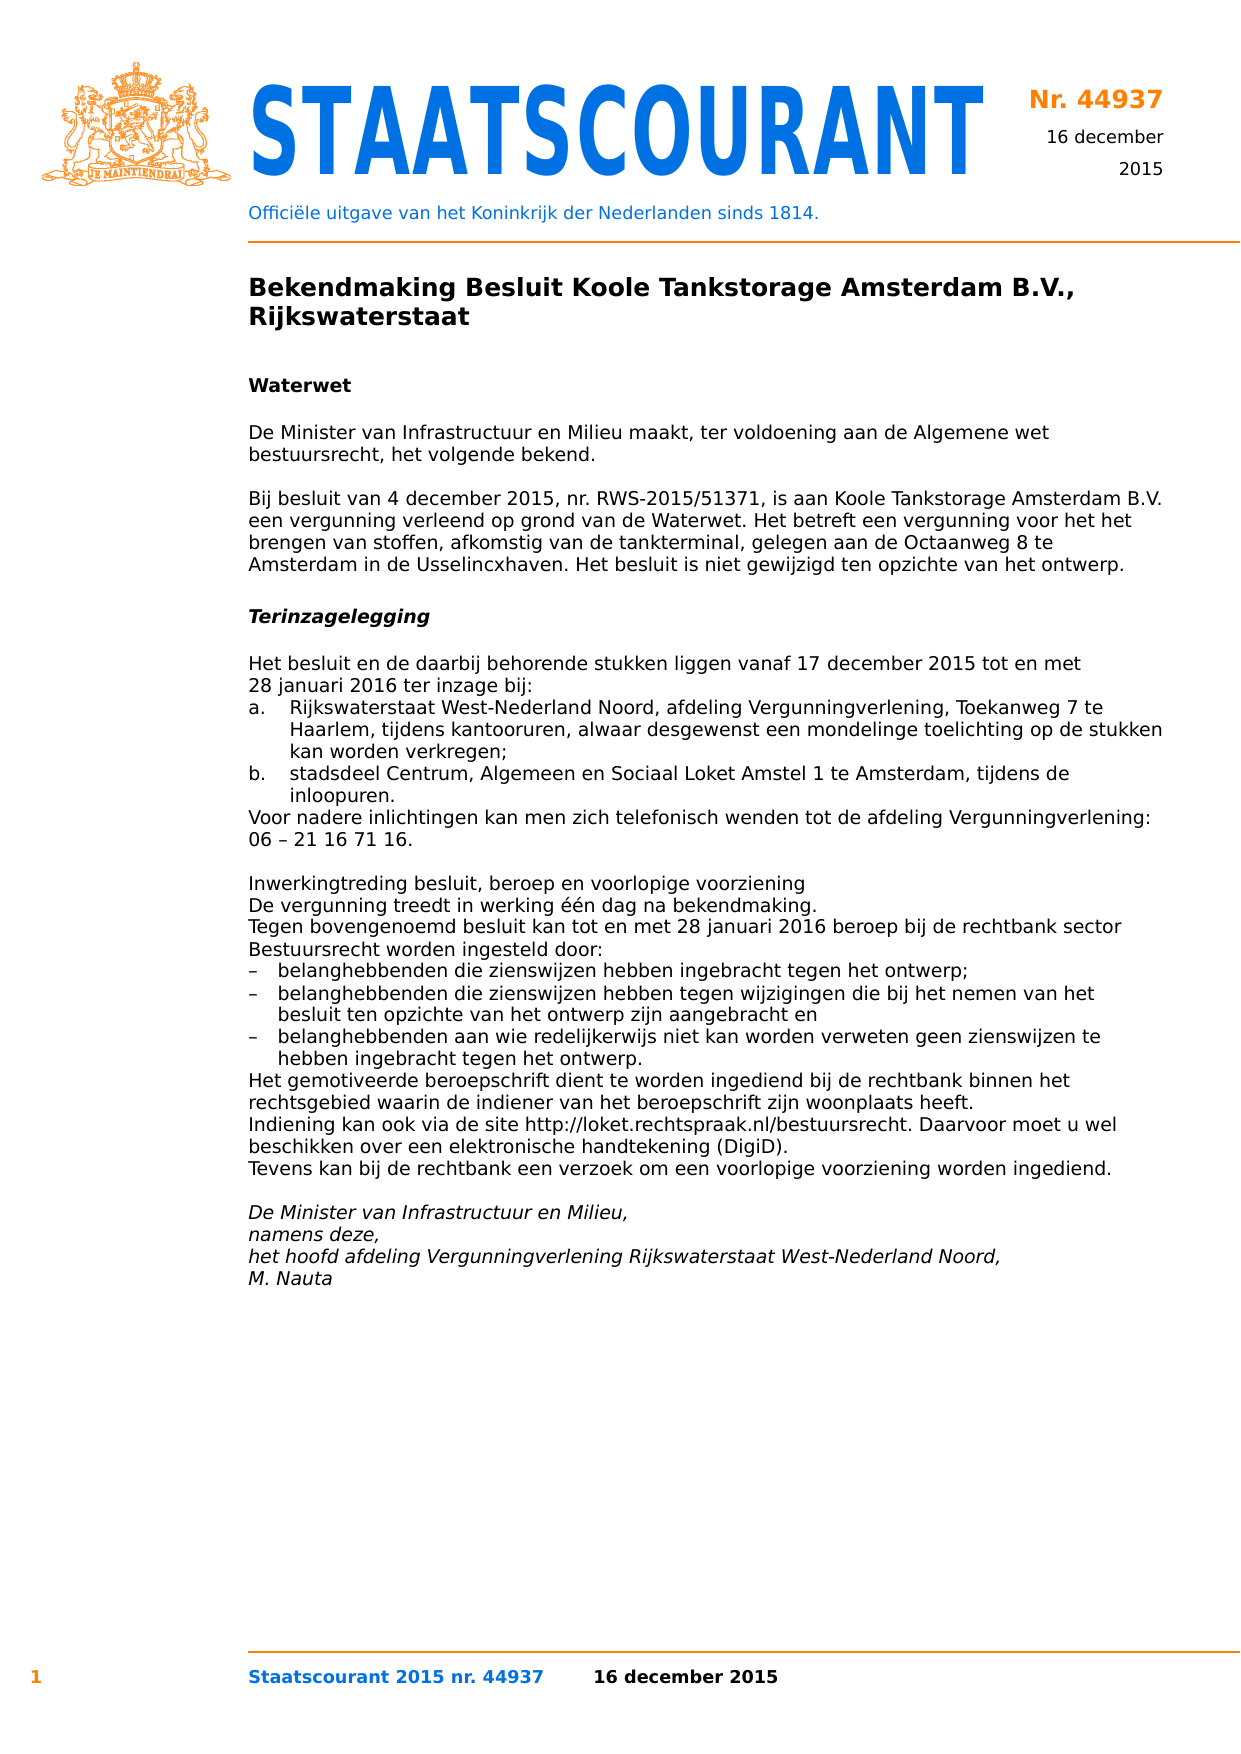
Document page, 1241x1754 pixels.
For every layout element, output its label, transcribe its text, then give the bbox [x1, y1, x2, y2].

text – belanghebbenden die zienswijzen hebben ingebracht tegen het ontwerp; [248, 960, 1163, 982]
text a. Rijkswaterstaat West-Nederland Noord, afdeling Vergunningverlening, Toekanweg 7 te Haarlem, tijdens kantooruren, alwaar desgewenst een mondelinge toelichting op de stukken kan worden verkregen; [248, 697, 1163, 763]
text Indiening kan ook via de site http://loket.rechtspraak.nl/bestuursrecht. Daarvoor moet u wel beschikken over een elektronische handtekening (DigiD). [248, 1114, 1163, 1158]
table_header [25, 62, 248, 241]
text Het besluit en de daarbij behorende stukken liggen vanaf 17 december 2015 tot en met 28 januari 2016 ter inzage bij: [248, 653, 1163, 697]
table_header Nr. 44937 [998, 62, 1240, 121]
text – belanghebbenden die zienswijzen hebben tegen wijzigingen die bij het nemen van het besluit ten opzichte van het ontwerp zijn aangebracht en [248, 982, 1163, 1026]
table_cell Officiële uitgave van het Koninkrijk der Nederlanden sinds 1814. [248, 203, 1240, 241]
text Inwerkingtreding besluit, beroep en voorlopige voorziening [248, 872, 1163, 894]
text Het gemotiveerde beroepschrift dient te worden ingediend bij de rechtbank binnen het rechtsgebied waarin de indiener van het beroepschrift zijn woonplaats heeft. [248, 1070, 1163, 1114]
table_cell 2015 [998, 153, 1240, 203]
subtitle Waterwet [248, 375, 1163, 397]
text Bij besluit van 4 december 2015, nr. RWS-2015/51371, is aan Koole Tankstorage Amsterdam B.V. een vergunning verleend op grond van de Waterwet. Het betreft een vergunning voor het het brengen van stoffen, afkomstig van de tankterminal, gelegen aan de Octaanweg 8 te Amsterdam in de Usselincxhaven. Het besluit is niet gewijzigd ten opzichte van het ontwerp. [248, 488, 1163, 576]
text b. stadsdeel Centrum, Algemeen en Sociaal Loket Amstel 1 te Amsterdam, tijdens de inloopuren. [248, 763, 1163, 807]
text De vergunning treedt in werking één dag na bekendmaking. [248, 894, 1163, 916]
text De Minister van Infrastructuur en Milieu, namens deze, het hoofd afdeling Vergunningverlening Rijkswaterstaat West-Nederland Noord, M. Nauta [248, 1202, 1163, 1290]
text – belanghebbenden aan wie redelijkerwijs niet kan worden verweten geen zienswijzen te hebben ingebracht tegen het ontwerp. [248, 1026, 1163, 1070]
subtitle Terinzagelegging [248, 606, 1163, 628]
table_cell 16 december [998, 121, 1240, 153]
text Tevens kan bij de rechtbank een verzoek om een voorlopige voorziening worden ingediend. [248, 1158, 1163, 1180]
picture [41, 62, 231, 186]
table_header STAATSCOURANT [248, 62, 998, 203]
text Voor nadere inlichtingen kan men zich telefonisch wenden tot de afdeling Vergunningverlening: 06 – 21 16 71 16. [248, 807, 1163, 851]
subtitle Bekendmaking Besluit Koole Tankstorage Amsterdam B.V., Rijkswaterstaat [248, 273, 1163, 331]
text Tegen bovengenoemd besluit kan tot en met 28 januari 2016 beroep bij de rechtbank sector Bestuursrecht worden ingesteld door: [248, 916, 1163, 960]
text De Minister van Infrastructuur en Milieu maakt, ter voldoening aan de Algemene wet bestuursrecht, het volgende bekend. [248, 422, 1163, 466]
